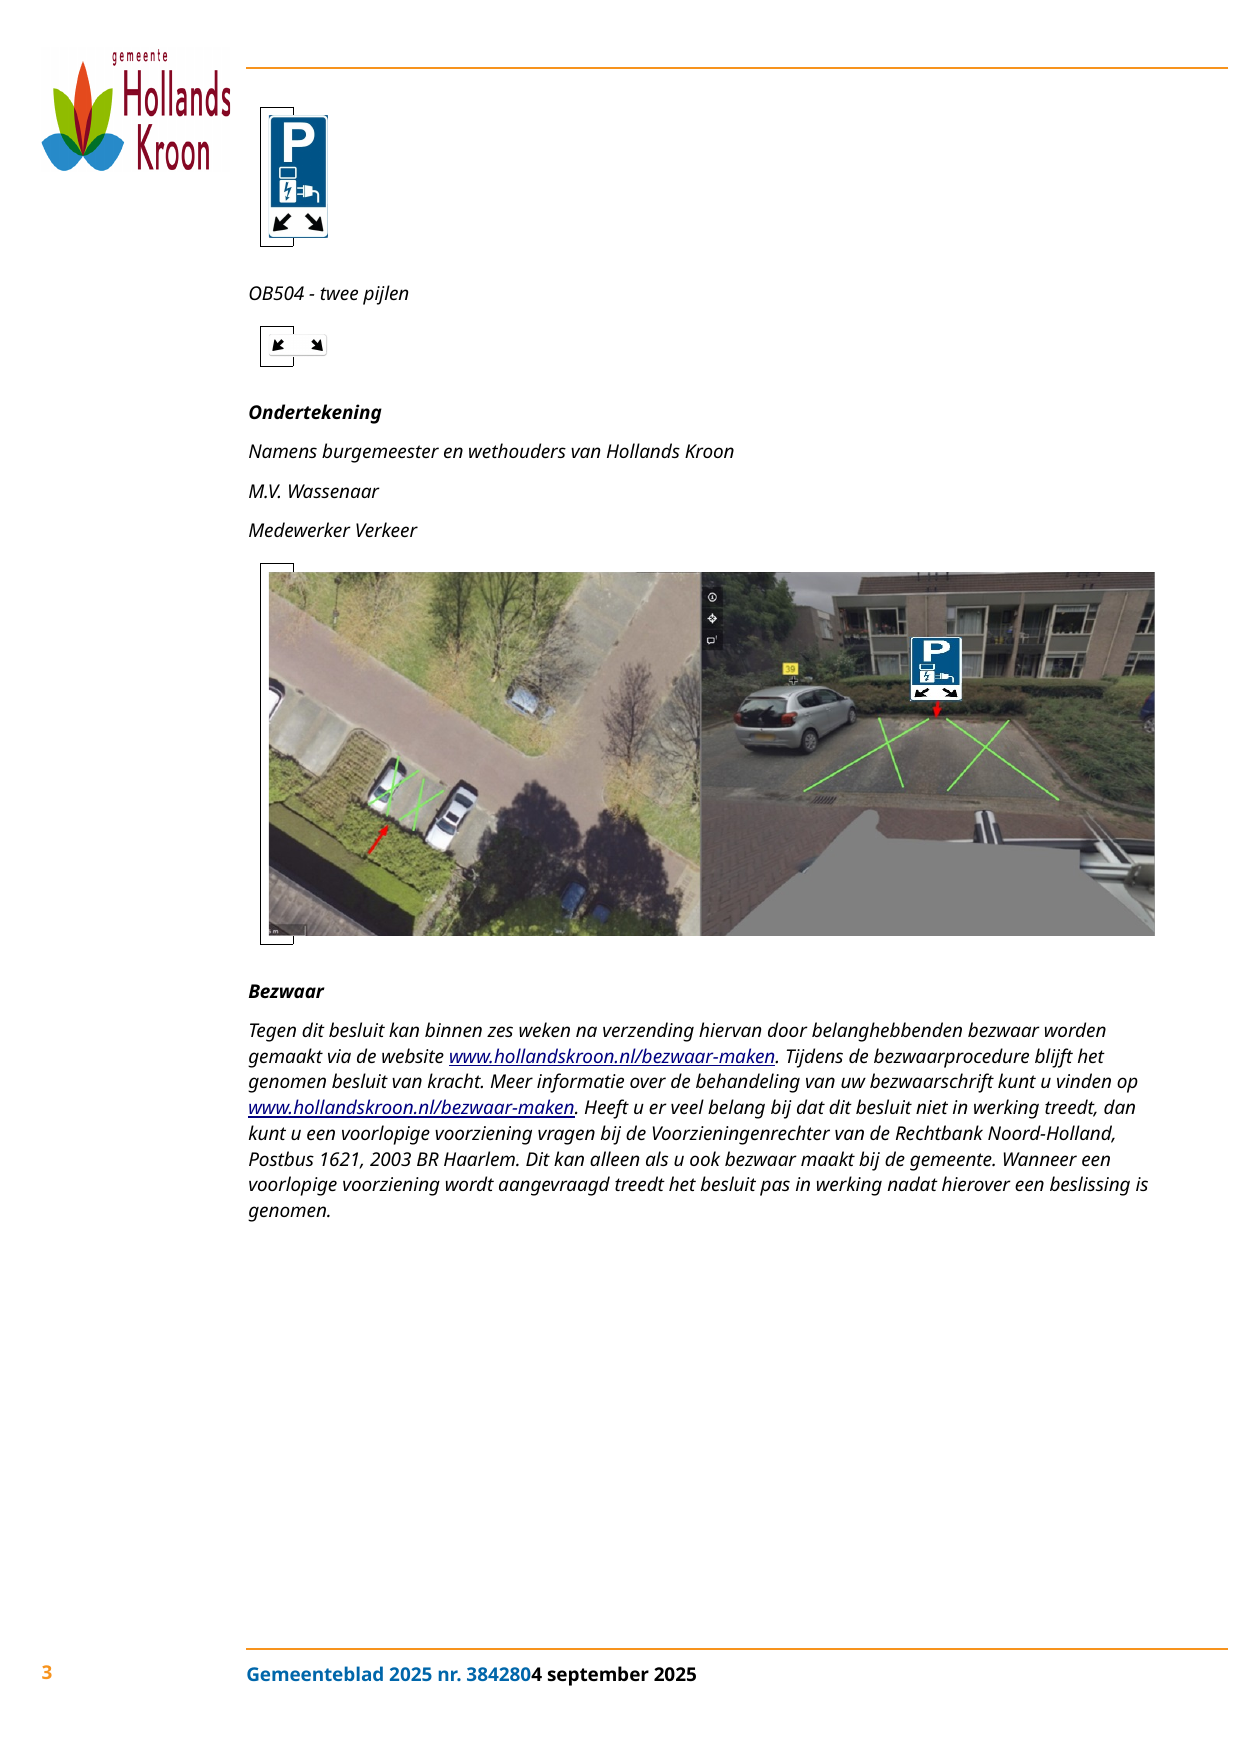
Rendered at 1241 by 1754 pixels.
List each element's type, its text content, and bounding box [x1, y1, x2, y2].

text Namens burgemeester en wethouders van Hollands Kroon [248, 438, 1152, 464]
text M.V. Wassenaar [248, 478, 1152, 503]
text Bezwaar [248, 978, 1152, 1003]
picture [268, 572, 1155, 936]
text Tegen dit besluit kan binnen zes weken na verzending hiervan door belanghebbenden bezwaar worden gemaakt via de website www.hollandskroon.nl/bezwaar-maken. Tijdens de bezwaarprocedure blijft het genomen besluit van kracht. Meer informatie over de behandeling van uw bezwaarschrift kunt u vinden op www.hollandskroon.nl/bezwaar-maken. Heeft u er veel belang bij dat dit besluit niet in werking treedt, dan kunt u een voorlopige voorziening vragen bij de Voorzieningenrechter van de Rechtbank Noord-Holland, Postbus 1621, 2003 BR Haarlem. Dit kan alleen als u ook bezwaar maakt bij de gemeente. Wanneer een voorlopige voorziening wordt aangevraagd treedt het besluit pas in werking nadat hierover een beslissing is genomen. [248, 1017, 1152, 1223]
text Ondertekening [248, 399, 1152, 425]
text Medewerker Verkeer [248, 517, 1152, 543]
text OB504 - twee pijlen [248, 280, 1152, 306]
picture [268, 334, 328, 357]
picture [268, 115, 328, 238]
picture [41, 47, 231, 172]
